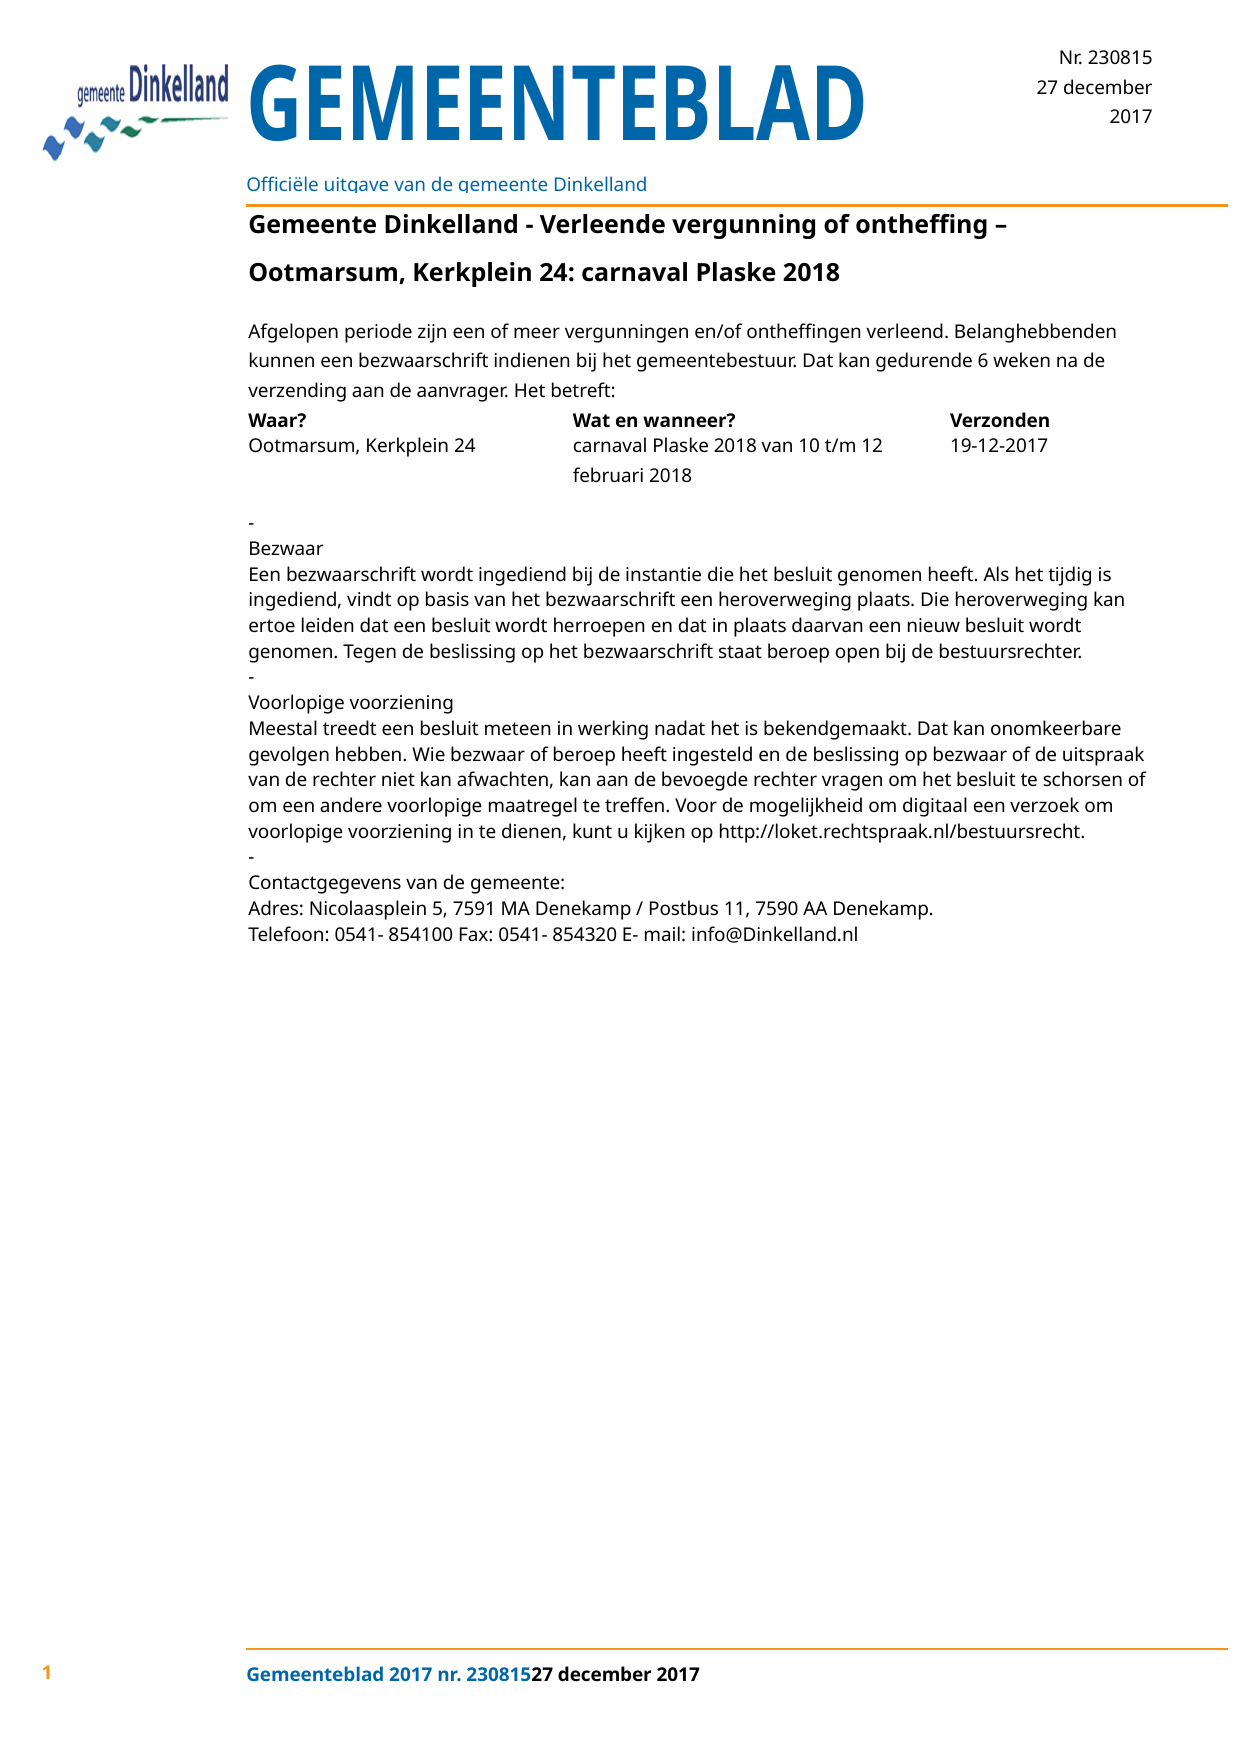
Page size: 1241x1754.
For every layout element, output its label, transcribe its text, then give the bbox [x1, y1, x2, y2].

text Contactgegevens van de gemeente: [248, 869, 1152, 895]
table_cell 19-12-2017 [950, 433, 1152, 488]
text Voorlopige voorziening [248, 689, 1152, 715]
picture [41, 47, 231, 172]
text - [248, 509, 1152, 535]
table_header Wat en wanneer? [573, 407, 950, 432]
table_cell Ootmarsum, Kerkplein 24 [248, 433, 573, 488]
text Afgelopen periode zijn een of meer vergunningen en/of ontheffingen verleend. Belanghebbenden kunnen een bezwaarschrift indienen bij het gemeentebestuur. Dat kan gedurende 6 weken na de verzending aan de aanvrager. Het betreft: [248, 318, 1152, 403]
text Adres: Nicolaasplein 5, 7591 MA Denekamp / Postbus 11, 7590 AA Denekamp. [248, 895, 1152, 921]
text Telefoon: 0541- 854100 Fax: 0541- 854320 E- mail: info@Dinkelland.nl [248, 921, 1152, 947]
text Meestal treedt een besluit meteen in werking nadat het is bekendgemaakt. Dat kan onomkeerbare gevolgen hebben. Wie bezwaar of beroep heeft ingesteld en de beslissing op bezwaar of de uitspraak van de rechter niet kan afwachten, kan aan de bevoegde rechter vragen om het besluit te schorsen of om een andere voorlopige maatregel te treffen. Voor de mogelijkheid om digitaal een verzoek om voorlopige voorziening in te dienen, kunt u kijken op http://loket.rechtspraak.nl/bestuursrecht. [248, 715, 1152, 844]
text - [248, 664, 1152, 689]
table_cell carnaval Plaske 2018 van 10 t/m 12 februari 2018 [573, 433, 950, 488]
table_header Verzonden [950, 407, 1152, 432]
text - [248, 844, 1152, 869]
table_header Waar? [248, 407, 573, 432]
text Bezwaar [248, 535, 1152, 561]
text Gemeente Dinkelland - Verleende vergunning of ontheffing – Ootmarsum, Kerkplein 24: carnaval Plaske 2018 [248, 207, 1152, 288]
text Een bezwaarschrift wordt ingediend bij de instantie die het besluit genomen heeft. Als het tijdig is ingediend, vindt op basis van het bezwaarschrift een heroverweging plaats. Die heroverweging kan ertoe leiden dat een besluit wordt herroepen en dat in plaats daarvan een nieuw besluit wordt genomen. Tegen de beslissing op het bezwaarschrift staat beroep open bij de bestuursrechter. [248, 561, 1152, 664]
